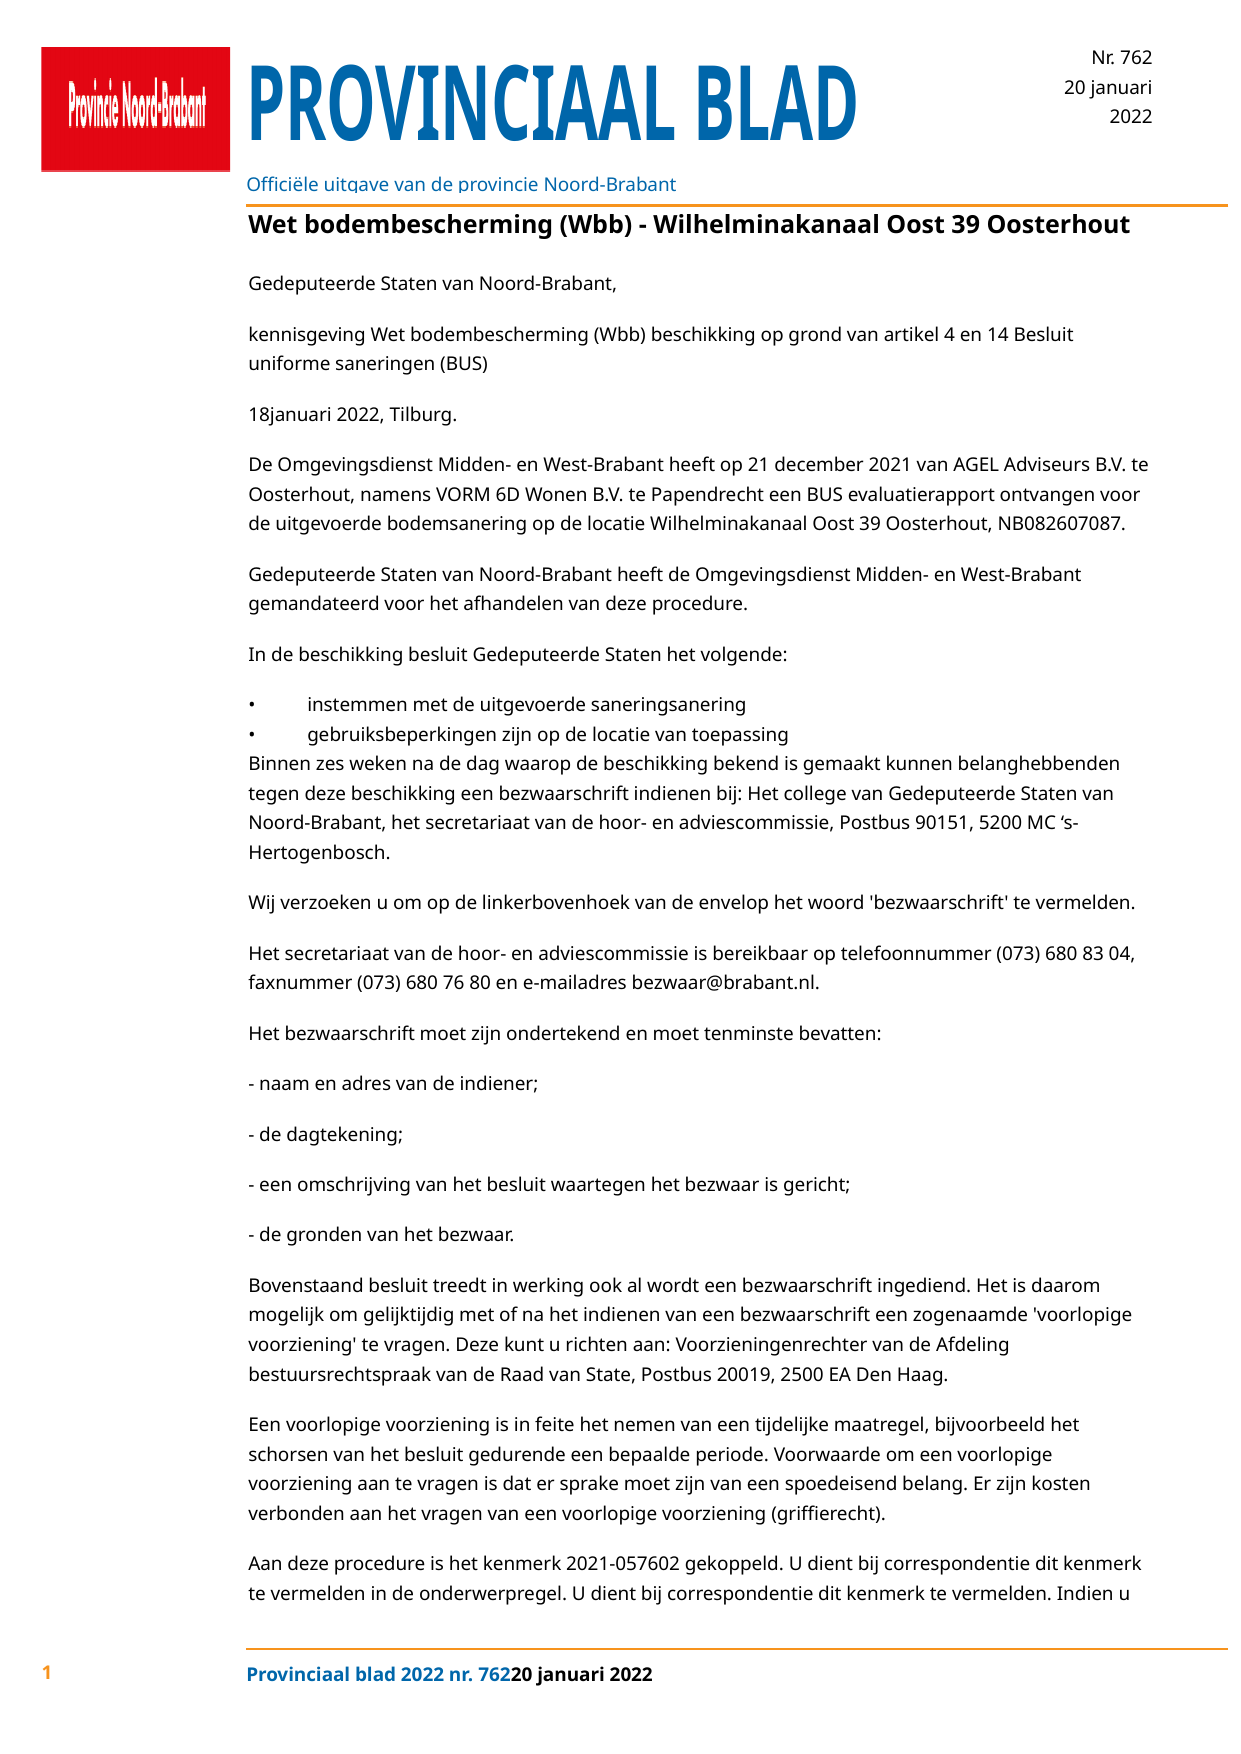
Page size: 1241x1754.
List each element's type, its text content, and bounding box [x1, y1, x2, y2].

text Binnen zes weken na de dag waarop de beschikking bekend is gemaakt kunnen belanghebbenden tegen deze beschikking een bezwaarschrift indienen bij: Het college van Gedeputeerde Staten van Noord-Brabant, het secretariaat van de hoor- en adviescommissie, Postbus 90151, 5200 MC ‘s-Hertogenbosch. [248, 750, 1152, 865]
text - naam en adres van de indiener; [248, 1070, 1152, 1096]
text Bovenstaand besluit treedt in werking ook al wordt een bezwaarschrift ingediend. Het is daarom mogelijk om gelijktijdig met of na het indienen van een bezwaarschrift een zogenaamde 'voorlopige voorziening' te vragen. Deze kunt u richten aan: Voorzieningenrechter van de Afdeling bestuursrechtspraak van de Raad van State, Postbus 20019, 2500 EA Den Haag. [248, 1272, 1152, 1386]
text - de dagtekening; [248, 1121, 1152, 1146]
text Een voorlopige voorziening is in feite het nemen van een tijdelijke maatregel, bijvoorbeeld het schorsen van het besluit gedurende een bepaalde periode. Voorwaarde om een voorlopige voorziening aan te vragen is dat er sprake moet zijn van een spoedeisend belang. Er zijn kosten verbonden aan het vragen van een voorlopige voorziening (griffierecht). [248, 1411, 1152, 1526]
text In de beschikking besluit Gedeputeerde Staten het volgende: [248, 641, 1152, 666]
text Gedeputeerde Staten van Noord-Brabant heeft de Omgevingsdienst Midden- en West-Brabant gemandateerd voor het afhandelen van deze procedure. [248, 561, 1152, 616]
text - de gronden van het bezwaar. [248, 1222, 1152, 1247]
text Wij verzoeken u om op de linkerbovenhoek van de envelop het woord 'bezwaarschrift' te vermelden. [248, 889, 1152, 915]
text Gedeputeerde Staten van Noord-Brabant, [248, 270, 1152, 296]
list instemmen met de uitgevoerde saneringsanering [248, 691, 1152, 717]
picture [41, 47, 231, 172]
text Het bezwaarschrift moet zijn ondertekend en moet tenminste bevatten: [248, 1020, 1152, 1046]
list gebruiksbeperkingen zijn op de locatie van toepassing [248, 721, 1152, 746]
text 18januari 2022, Tilburg. [248, 401, 1152, 426]
text Aan deze procedure is het kenmerk 2021-057602 gekoppeld. U dient bij correspondentie dit kenmerk te vermelden in de onderwerpregel. U dient bij correspondentie dit kenmerk te vermelden. Indien u [248, 1550, 1152, 1606]
text - een omschrijving van het besluit waartegen het bezwaar is gericht; [248, 1171, 1152, 1197]
text Het secretariaat van de hoor- en adviescommissie is bereikbaar op telefoonnummer (073) 680 83 04, faxnummer (073) 680 76 80 en e-mailadres bezwaar@brabant.nl. [248, 940, 1152, 995]
text De Omgevingsdienst Midden- en West-Brabant heeft op 21 december 2021 van AGEL Adviseurs B.V. te Oosterhout, namens VORM 6D Wonen B.V. te Papendrecht een BUS evaluatierapport ontvangen voor de uitgevoerde bodemsanering op de locatie Wilhelminakanaal Oost 39 Oosterhout, NB082607087. [248, 451, 1152, 536]
text Wet bodembescherming (Wbb) - Wilhelminakanaal Oost 39 Oosterhout [248, 207, 1152, 241]
text kennisgeving Wet bodembescherming (Wbb) beschikking op grond van artikel 4 en 14 Besluit uniforme saneringen (BUS) [248, 321, 1152, 376]
